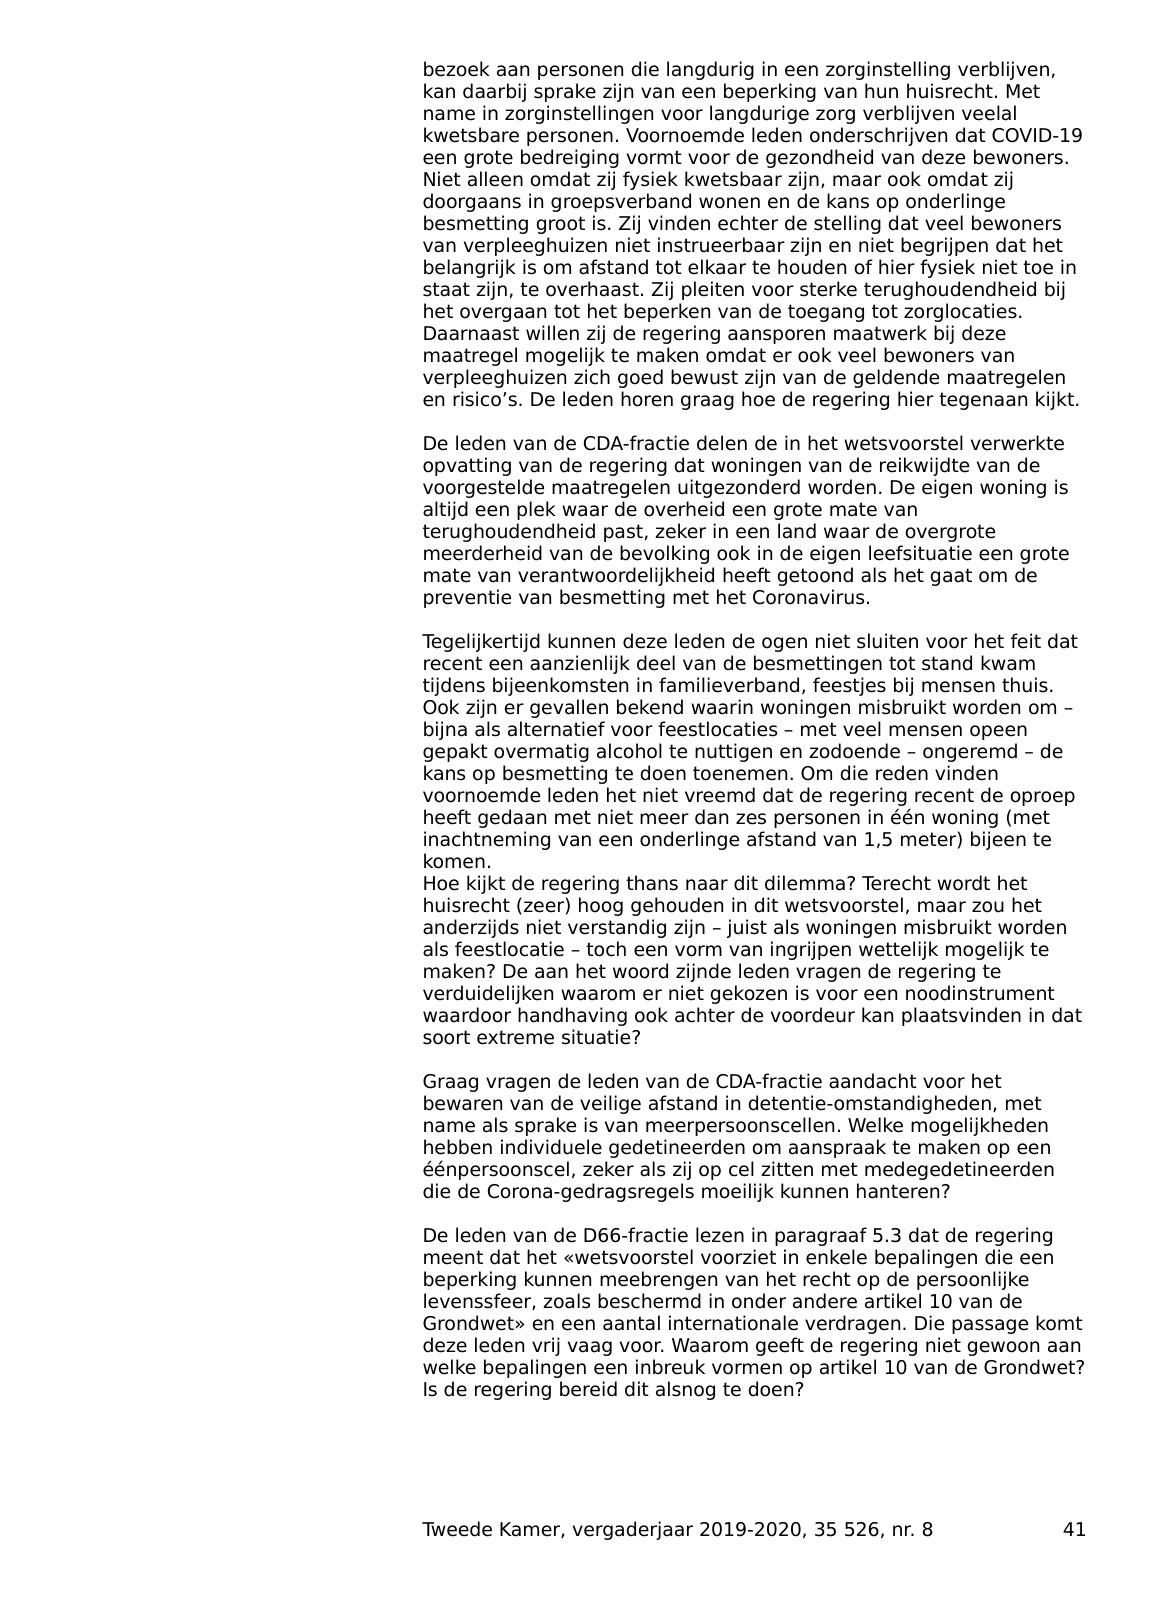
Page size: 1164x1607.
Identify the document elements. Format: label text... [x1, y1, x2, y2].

text Graag vragen de leden van de CDA-fractie aandacht voor het bewaren van de veilige afstand in detentie-omstandigheden, met name als sprake is van meerpersoonscellen. Welke mogelijkheden hebben individuele gedetineerden om aanspraak te maken op een éénpersoonscel, zeker als zij op cel zitten met medegedetineerden die de Corona-gedragsregels moeilijk kunnen hanteren? [422, 1071, 1087, 1203]
text bezoek aan personen die langdurig in een zorginstelling verblijven, kan daarbij sprake zijn van een beperking van hun huisrecht. Met name in zorginstellingen voor langdurige zorg verblijven veelal kwetsbare personen. Voornoemde leden onderschrijven dat COVID-19 een grote bedreiging vormt voor de gezondheid van deze bewoners. Niet alleen omdat zij fysiek kwetsbaar zijn, maar ook omdat zij doorgaans in groepsverband wonen en de kans op onderlinge besmetting groot is. Zij vinden echter de stelling dat veel bewoners van verpleeghuizen niet instrueerbaar zijn en niet begrijpen dat het belangrijk is om afstand tot elkaar te houden of hier fysiek niet toe in staat zijn, te overhaast. Zij pleiten voor sterke terughoudendheid bij het overgaan tot het beperken van de toegang tot zorglocaties. Daarnaast willen zij de regering aansporen maatwerk bij deze maatregel mogelijk te maken omdat er ook veel bewoners van verpleeghuizen zich goed bewust zijn van de geldende maatregelen en risico’s. De leden horen graag hoe de regering hier tegenaan kijkt. [422, 59, 1087, 411]
text Hoe kijkt de regering thans naar dit dilemma? Terecht wordt het huisrecht (zeer) hoog gehouden in dit wetsvoorstel, maar zou het anderzijds niet verstandig zijn – juist als woningen misbruikt worden als feestlocatie – toch een vorm van ingrijpen wettelijk mogelijk te maken? De aan het woord zijnde leden vragen de regering te verduidelijken waarom er niet gekozen is voor een noodinstrument waardoor handhaving ook achter de voordeur kan plaatsvinden in dat soort extreme situatie? [422, 873, 1087, 1048]
text De leden van de CDA-fractie delen de in het wetsvoorstel verwerkte opvatting van de regering dat woningen van de reikwijdte van de voorgestelde maatregelen uitgezonderd worden. De eigen woning is altijd een plek waar de overheid een grote mate van terughoudendheid past, zeker in een land waar de overgrote meerderheid van de bevolking ook in de eigen leefsituatie een grote mate van verantwoordelijkheid heeft getoond als het gaat om de preventie van besmetting met het Coronavirus. [422, 433, 1087, 609]
text Tegelijkertijd kunnen deze leden de ogen niet sluiten voor het feit dat recent een aanzienlijk deel van de besmettingen tot stand kwam tijdens bijeenkomsten in familieverband, feestjes bij mensen thuis. Ook zijn er gevallen bekend waarin woningen misbruikt worden om – bijna als alternatief voor feestlocaties – met veel mensen opeen gepakt overmatig alcohol te nuttigen en zodoende – ongeremd – de kans op besmetting te doen toenemen. Om die reden vinden voornoemde leden het niet vreemd dat de regering recent de oproep heeft gedaan met niet meer dan zes personen in één woning (met inachtneming van een onderlinge afstand van 1,5 meter) bijeen te komen. [422, 631, 1087, 873]
text De leden van de D66-fractie lezen in paragraaf 5.3 dat de regering meent dat het «wetsvoorstel voorziet in enkele bepalingen die een beperking kunnen meebrengen van het recht op de persoonlijke levenssfeer, zoals beschermd in onder andere artikel 10 van de Grondwet» en een aantal internationale verdragen. Die passage komt deze leden vrij vaag voor. Waarom geeft de regering niet gewoon aan welke bepalingen een inbreuk vormen op artikel 10 van de Grondwet? Is de regering bereid dit alsnog te doen? [422, 1225, 1087, 1401]
